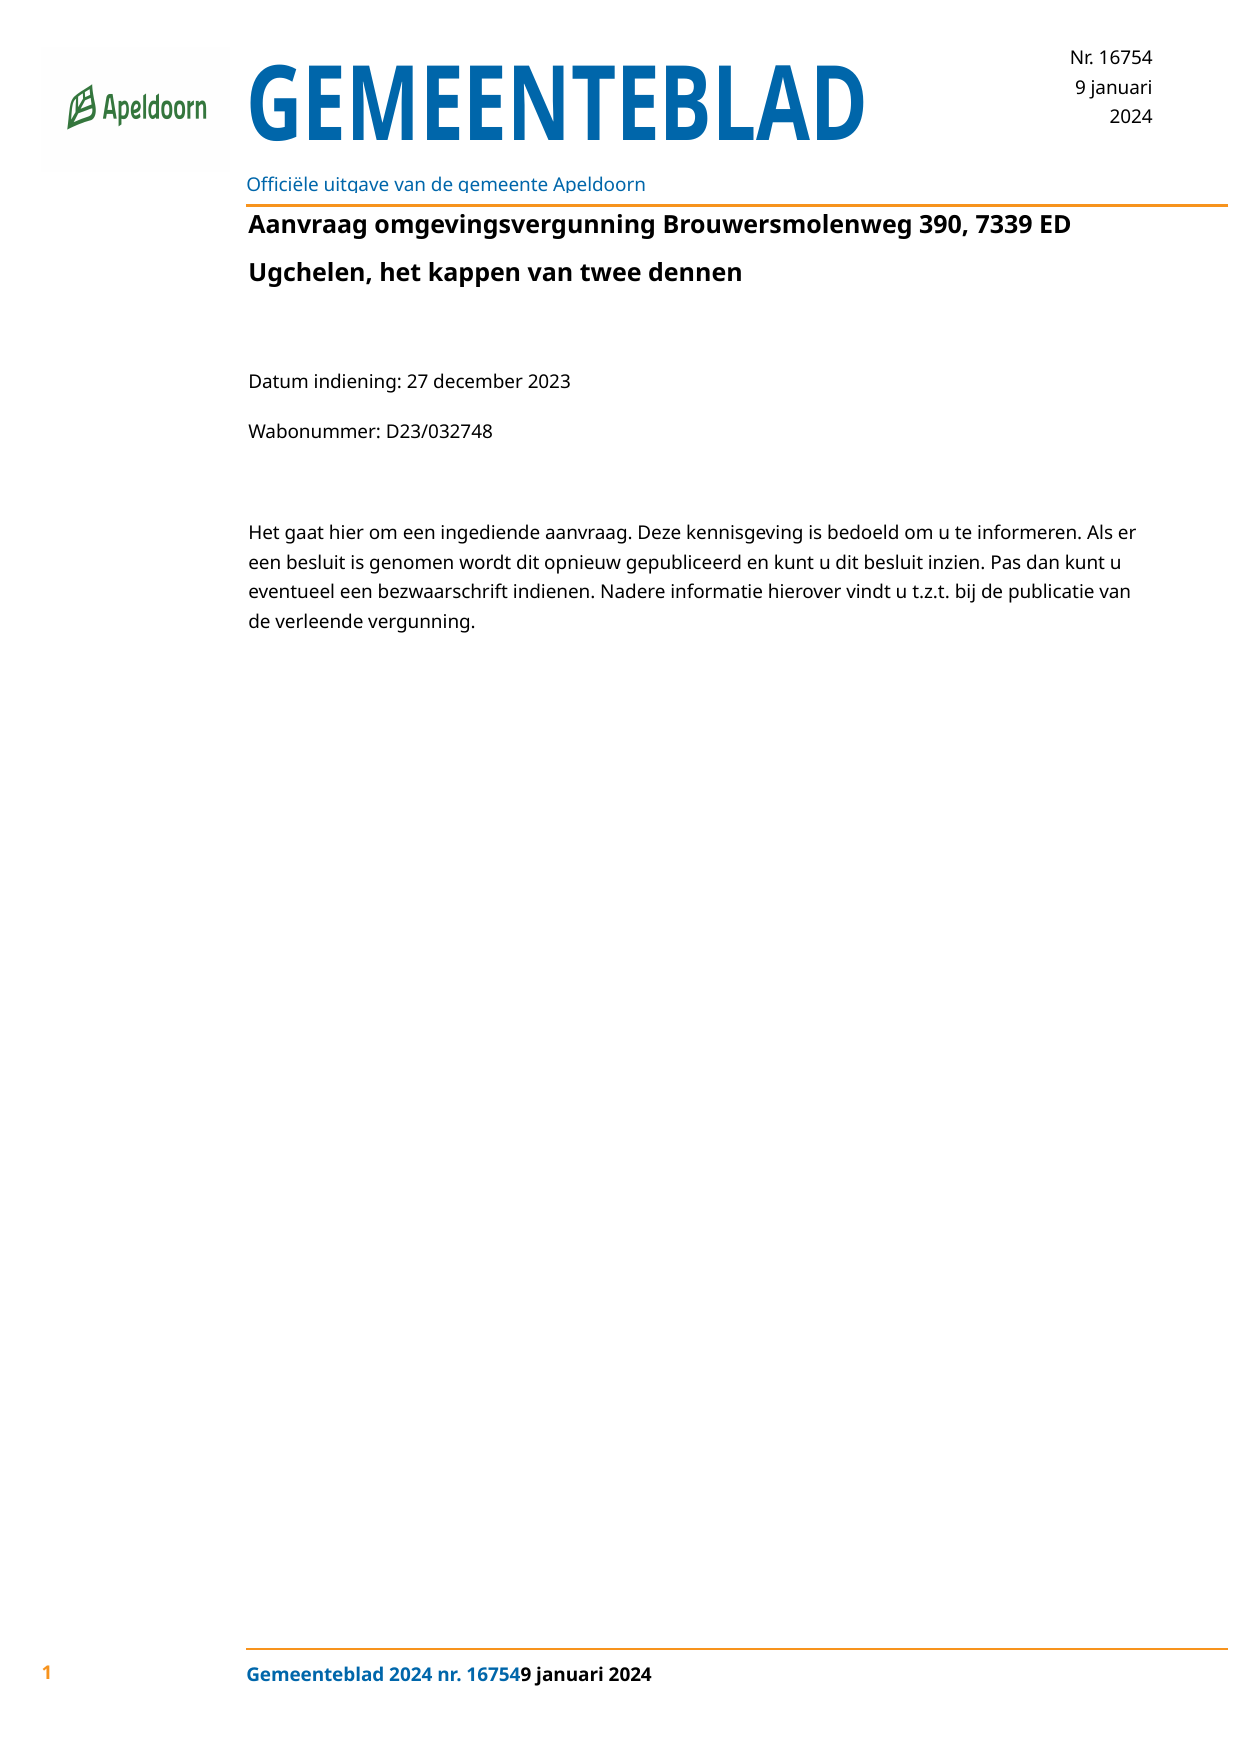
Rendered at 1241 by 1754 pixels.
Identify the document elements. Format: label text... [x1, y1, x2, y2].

text Het gaat hier om een ingediende aanvraag. Deze kennisgeving is bedoeld om u te informeren. Als er een besluit is genomen wordt dit opnieuw gepubliceerd en kunt u dit besluit inzien. Pas dan kunt u eventueel een bezwaarschrift indienen. Nadere informatie hierover vindt u t.z.t. bij de publicatie van de verleende vergunning. [248, 519, 1152, 634]
picture [41, 47, 231, 172]
text Wabonummer: D23/032748 [248, 419, 1152, 444]
text Datum indiening: 27 december 2023 [248, 368, 1152, 394]
text Aanvraag omgevingsvergunning Brouwersmolenweg 390, 7339 ED Ugchelen, het kappen van twee dennen [248, 207, 1152, 288]
